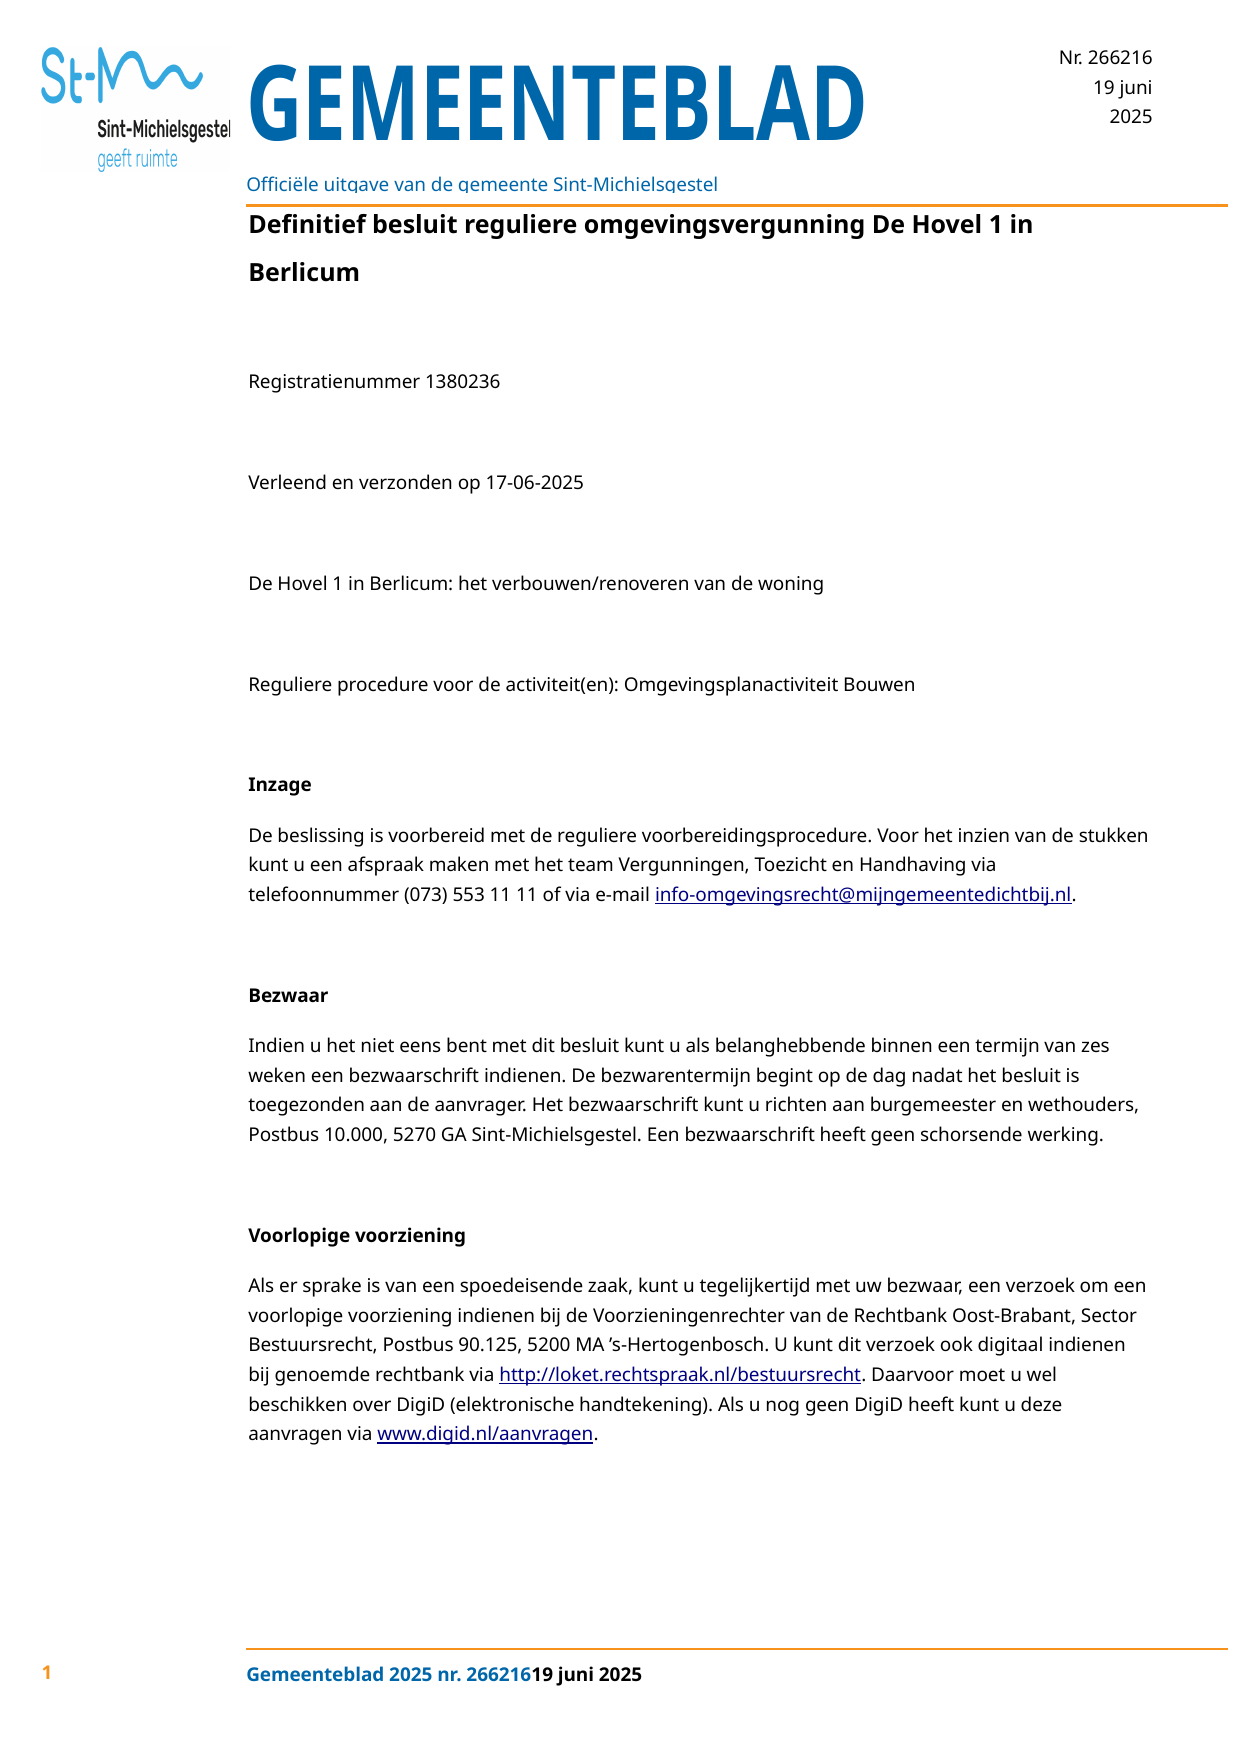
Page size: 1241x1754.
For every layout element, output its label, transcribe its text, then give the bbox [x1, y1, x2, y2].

text Inzage [248, 772, 1152, 797]
text Voorlopige voorziening [248, 1222, 1152, 1248]
text De beslissing is voorbereid met de reguliere voorbereidingsprocedure. Voor het inzien van de stukken kunt u een afspraak maken met het team Vergunningen, Toezicht en Handhaving via telefoonnummer (073) 553 11 11 of via e-mail info-omgevingsrecht@mijngemeentedichtbij.nl. [248, 822, 1152, 907]
text Bezwaar [248, 982, 1152, 1008]
text Als er sprake is van een spoedeisende zaak, kunt u tegelijkertijd met uw bezwaar, een verzoek om een voorlopige voorziening indienen bij de Voorzieningenrechter van de Rechtbank Oost-Brabant, Sector Bestuursrecht, Postbus 90.125, 5200 MA ’s-Hertogenbosch. U kunt dit verzoek ook digitaal indienen bij genoemde rechtbank via http://loket.rechtspraak.nl/bestuursrecht. Daarvoor moet u wel beschikken over DigiD (elektronische handtekening). Als u nog geen DigiD heeft kunt u deze aanvragen via www.digid.nl/aanvragen. [248, 1272, 1152, 1446]
text Registratienummer 1380236 [248, 368, 1152, 394]
text Definitief besluit reguliere omgevingsvergunning De Hovel 1 in Berlicum [248, 207, 1152, 288]
text Indien u het niet eens bent met dit besluit kunt u als belanghebbende binnen een termijn van zes weken een bezwaarschrift indienen. De bezwarentermijn begint op de dag nadat het besluit is toegezonden aan de aanvrager. Het bezwaarschrift kunt u richten aan burgemeester en wethouders, Postbus 10.000, 5270 GA Sint-Michielsgestel. Een bezwaarschrift heeft geen schorsende werking. [248, 1032, 1152, 1147]
picture [41, 47, 231, 172]
text De Hovel 1 in Berlicum: het verbouwen/renoveren van de woning [248, 570, 1152, 596]
text Verleend en verzonden op 17-06-2025 [248, 469, 1152, 495]
text Reguliere procedure voor de activiteit(en): Omgevingsplanactiviteit Bouwen [248, 671, 1152, 697]
